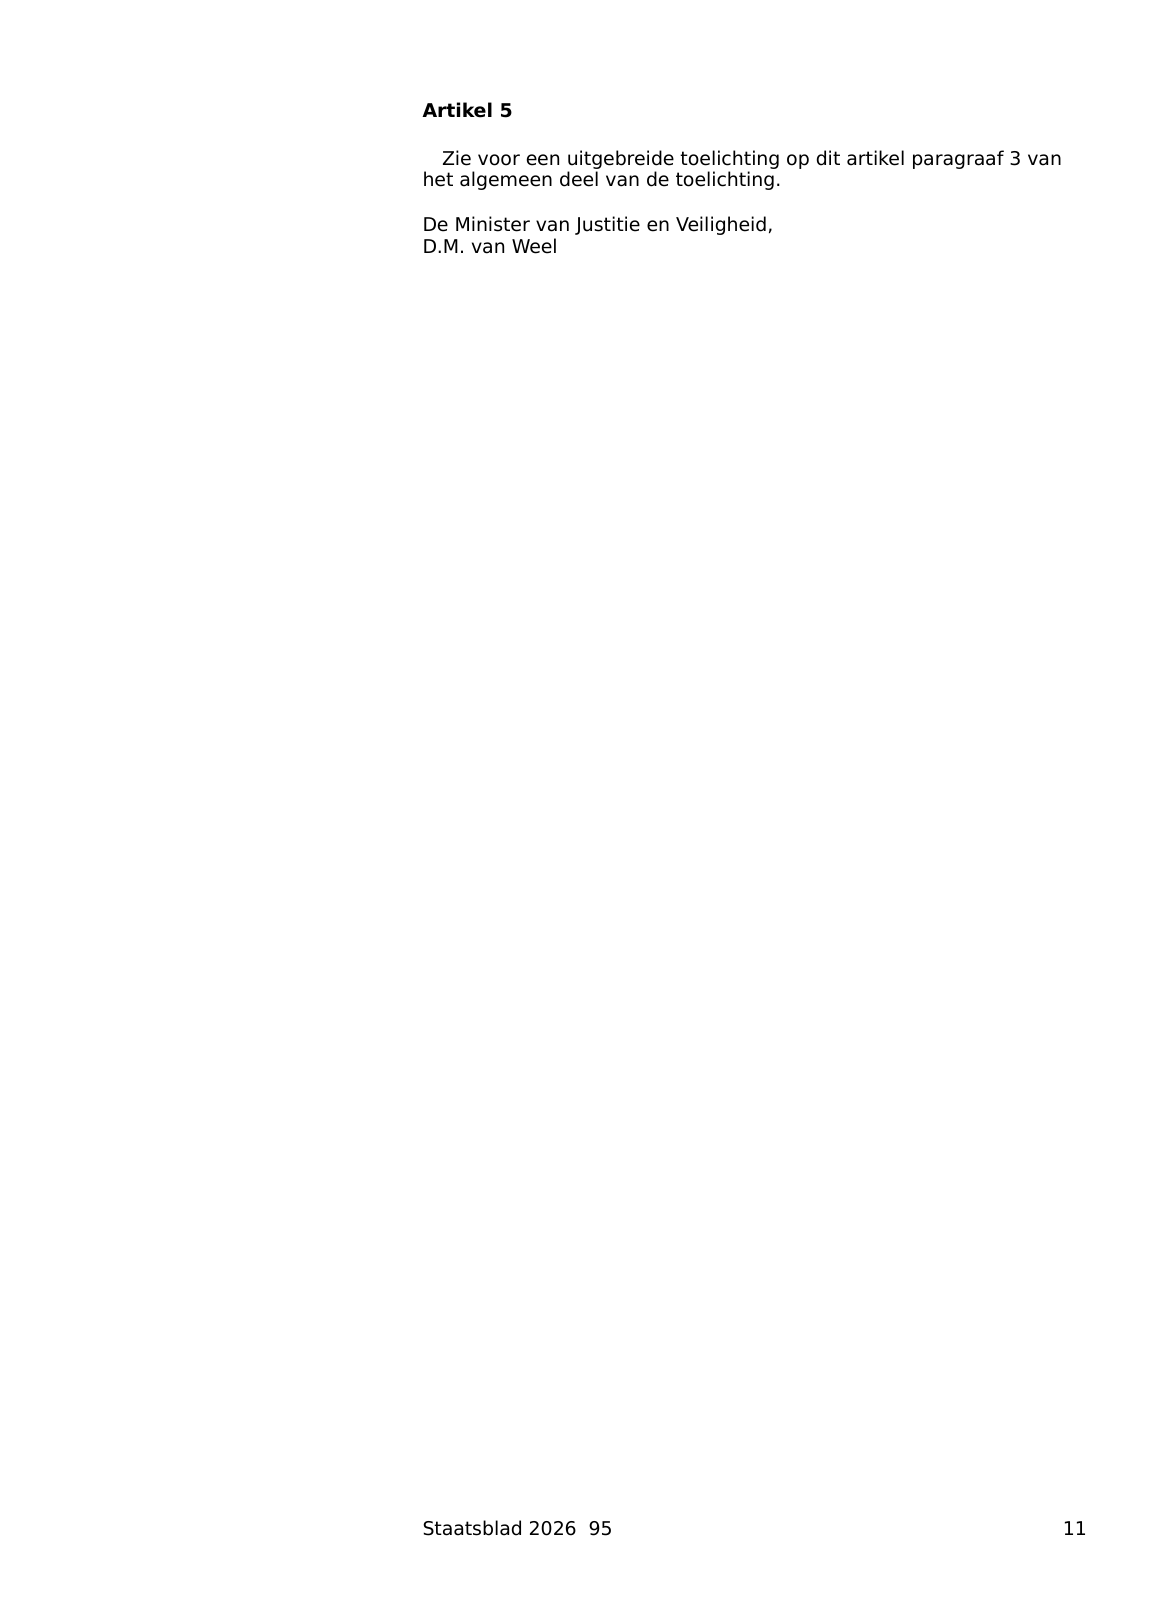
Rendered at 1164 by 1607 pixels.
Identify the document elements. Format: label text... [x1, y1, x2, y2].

subtitle Artikel 5 [422, 100, 1087, 122]
text Zie voor een uitgebreide toelichting op dit artikel paragraaf 3 van het algemeen deel van de toelichting. [422, 147, 1087, 191]
text De Minister van Justitie en Veiligheid, D.M. van Weel [422, 213, 1087, 257]
